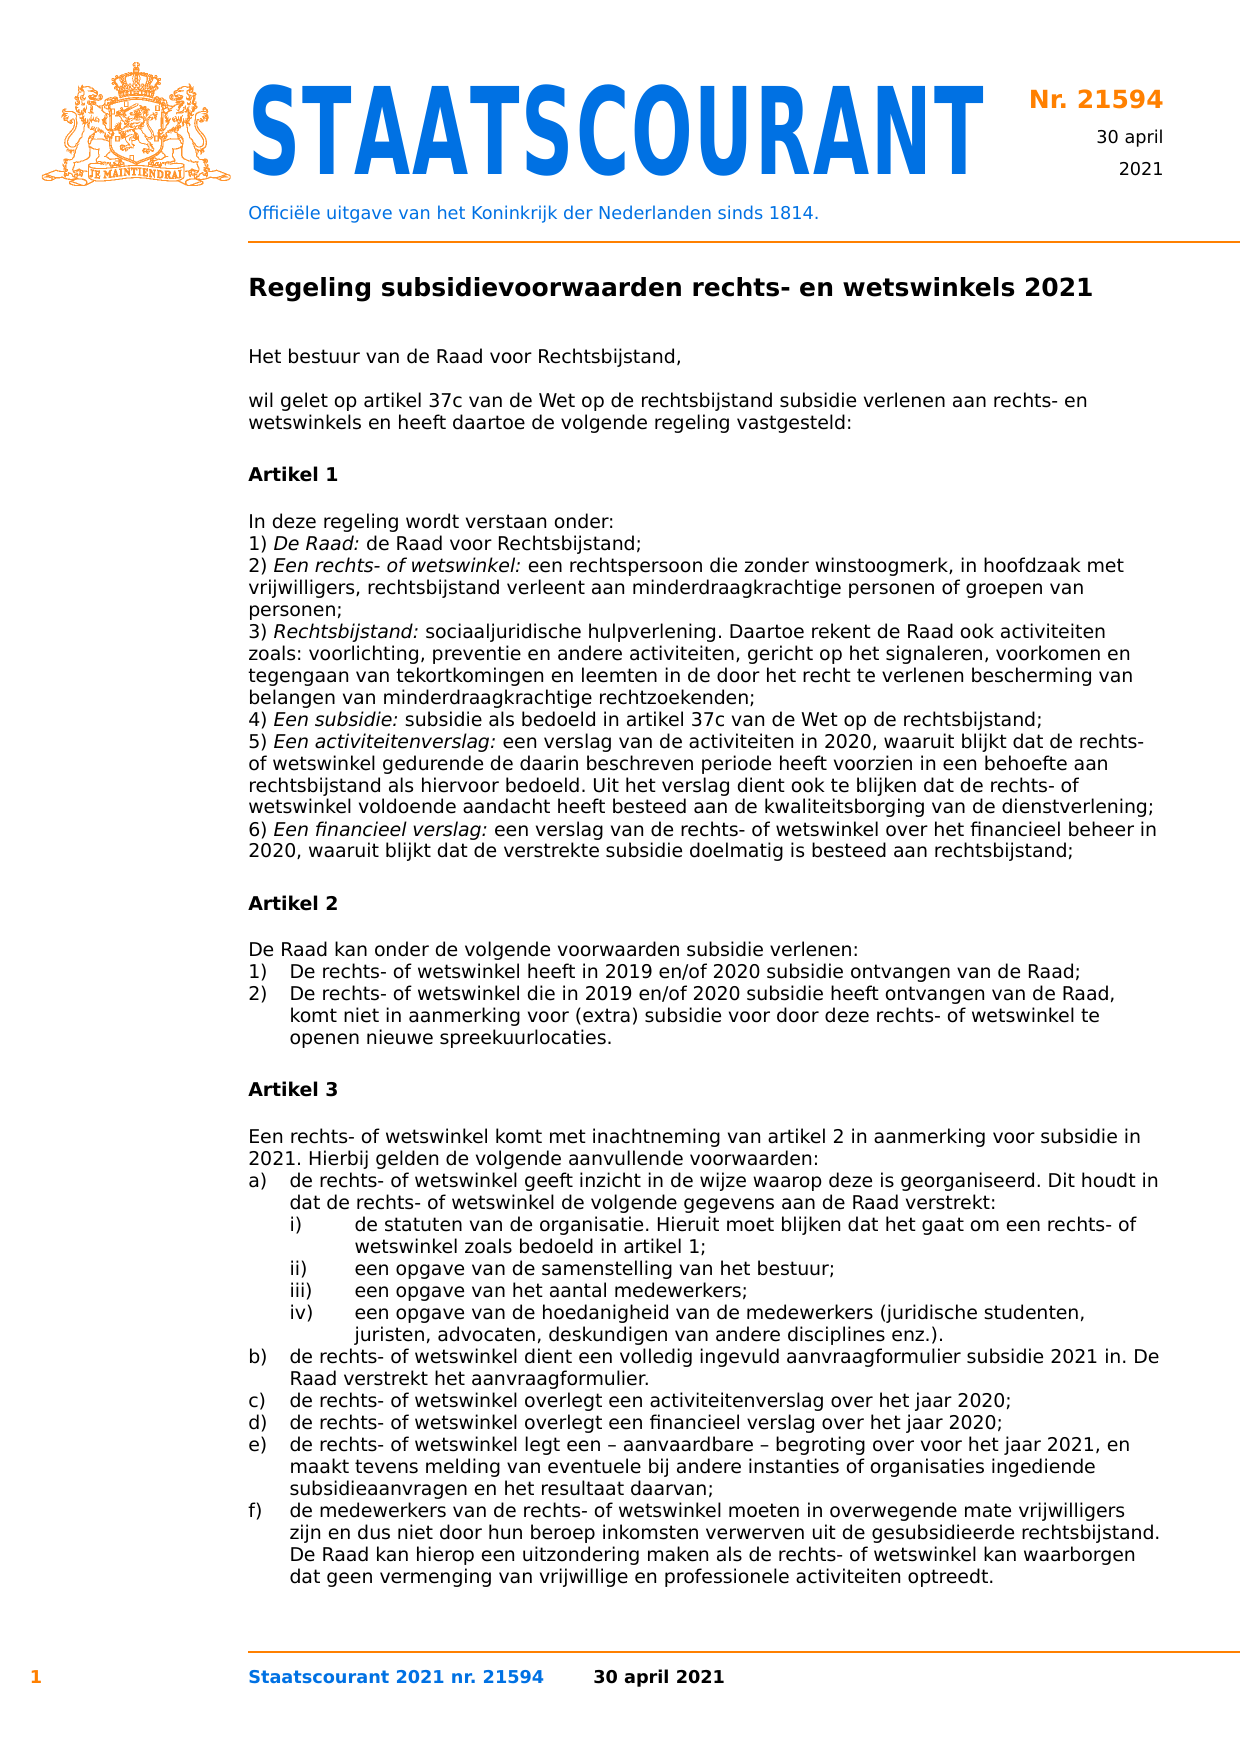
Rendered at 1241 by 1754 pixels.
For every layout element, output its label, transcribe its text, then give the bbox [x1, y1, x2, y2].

table_header STAATSCOURANT [248, 62, 998, 203]
table_cell Officiële uitgave van het Koninkrijk der Nederlanden sinds 1814. [248, 203, 1240, 241]
text 6) Een financieel verslag: een verslag van de rechts- of wetswinkel over het financieel beheer in 2020, waaruit blijkt dat de verstrekte subsidie doelmatig is besteed aan rechtsbijstand; [248, 818, 1163, 862]
subtitle Artikel 2 [248, 892, 1163, 914]
text e) de rechts- of wetswinkel legt een – aanvaardbare – begroting over voor het jaar 2021, en maakt tevens melding van eventuele bij andere instanties of organisaties ingediende subsidieaanvragen en het resultaat daarvan; [248, 1434, 1163, 1500]
text De Raad kan onder de volgende voorwaarden subsidie verlenen: [248, 939, 1163, 961]
text Het bestuur van de Raad voor Rechtsbijstand, [248, 346, 1163, 368]
text 1) De rechts- of wetswinkel heeft in 2019 en/of 2020 subsidie ontvangen van de Raad; [248, 961, 1163, 983]
text b) de rechts- of wetswinkel dient een volledig ingevuld aanvraagformulier subsidie 2021 in. De Raad verstrekt het aanvraagformulier. [248, 1346, 1163, 1390]
text In deze regeling wordt verstaan onder: [248, 511, 1163, 533]
text Een rechts- of wetswinkel komt met inachtneming van artikel 2 in aanmerking voor subsidie in 2021. Hierbij gelden de volgende aanvullende voorwaarden: [248, 1126, 1163, 1170]
table_cell 30 april [998, 121, 1240, 153]
table_cell 2021 [998, 153, 1240, 203]
table_header Nr. 21594 [998, 62, 1240, 121]
text c) de rechts- of wetswinkel overlegt een activiteitenverslag over het jaar 2020; [248, 1390, 1163, 1412]
picture [41, 62, 231, 186]
subtitle Artikel 3 [248, 1079, 1163, 1101]
text d) de rechts- of wetswinkel overlegt een financieel verslag over het jaar 2020; [248, 1412, 1163, 1434]
text a) de rechts- of wetswinkel geeft inzicht in de wijze waarop deze is georganiseerd. Dit houdt in dat de rechts- of wetswinkel de volgende gegevens aan de Raad verstrekt: [248, 1170, 1163, 1214]
subtitle Artikel 1 [248, 464, 1163, 486]
text 2) De rechts- of wetswinkel die in 2019 en/of 2020 subsidie heeft ontvangen van de Raad, komt niet in aanmerking voor (extra) subsidie voor door deze rechts- of wetswinkel te openen nieuwe spreekuurlocaties. [248, 983, 1163, 1049]
text 1) De Raad: de Raad voor Rechtsbijstand; [248, 533, 1163, 555]
text 4) Een subsidie: subsidie als bedoeld in artikel 37c van de Wet op de rechtsbijstand; [248, 708, 1163, 731]
text 3) Rechtsbijstand: sociaaljuridische hulpverlening. Daartoe rekent de Raad ook activiteiten zoals: voorlichting, preventie en andere activiteiten, gericht op het signaleren, voorkomen en tegengaan van tekortkomingen en leemten in de door het recht te verlenen bescherming van belangen van minderdraagkrachtige rechtzoekenden; [248, 621, 1163, 708]
text f) de medewerkers van de rechts- of wetswinkel moeten in overwegende mate vrijwilligers zijn en dus niet door hun beroep inkomsten verwerven uit de gesubsidieerde rechtsbijstand. De Raad kan hierop een uitzondering maken als de rechts- of wetswinkel kan waarborgen dat geen vermenging van vrijwillige en professionele activiteiten optreedt. [248, 1500, 1163, 1588]
text iii) een opgave van het aantal medewerkers; [289, 1280, 1163, 1302]
subtitle Regeling subsidievoorwaarden rechts- en wetswinkels 2021 [248, 273, 1163, 302]
text 2) Een rechts- of wetswinkel: een rechtspersoon die zonder winstoogmerk, in hoofdzaak met vrijwilligers, rechtsbijstand verleent aan minderdraagkrachtige personen of groepen van personen; [248, 555, 1163, 621]
text 5) Een activiteitenverslag: een verslag van de activiteiten in 2020, waaruit blijkt dat de rechts- of wetswinkel gedurende de daarin beschreven periode heeft voorzien in een behoefte aan rechtsbijstand als hiervoor bedoeld. Uit het verslag dient ook te blijken dat de rechts- of wetswinkel voldoende aandacht heeft besteed aan de kwaliteitsborging van de dienstverlening; [248, 731, 1163, 818]
text ii) een opgave van de samenstelling van het bestuur; [289, 1258, 1163, 1280]
text wil gelet op artikel 37c van de Wet op de rechtsbijstand subsidie verlenen aan rechts- en wetswinkels en heeft daartoe de volgende regeling vastgesteld: [248, 390, 1163, 434]
text i) de statuten van de organisatie. Hieruit moet blijken dat het gaat om een rechts- of wetswinkel zoals bedoeld in artikel 1; [289, 1214, 1163, 1258]
table_header [25, 62, 248, 241]
text iv) een opgave van de hoedanigheid van de medewerkers (juridische studenten, juristen, advocaten, deskundigen van andere disciplines enz.). [289, 1302, 1163, 1346]
